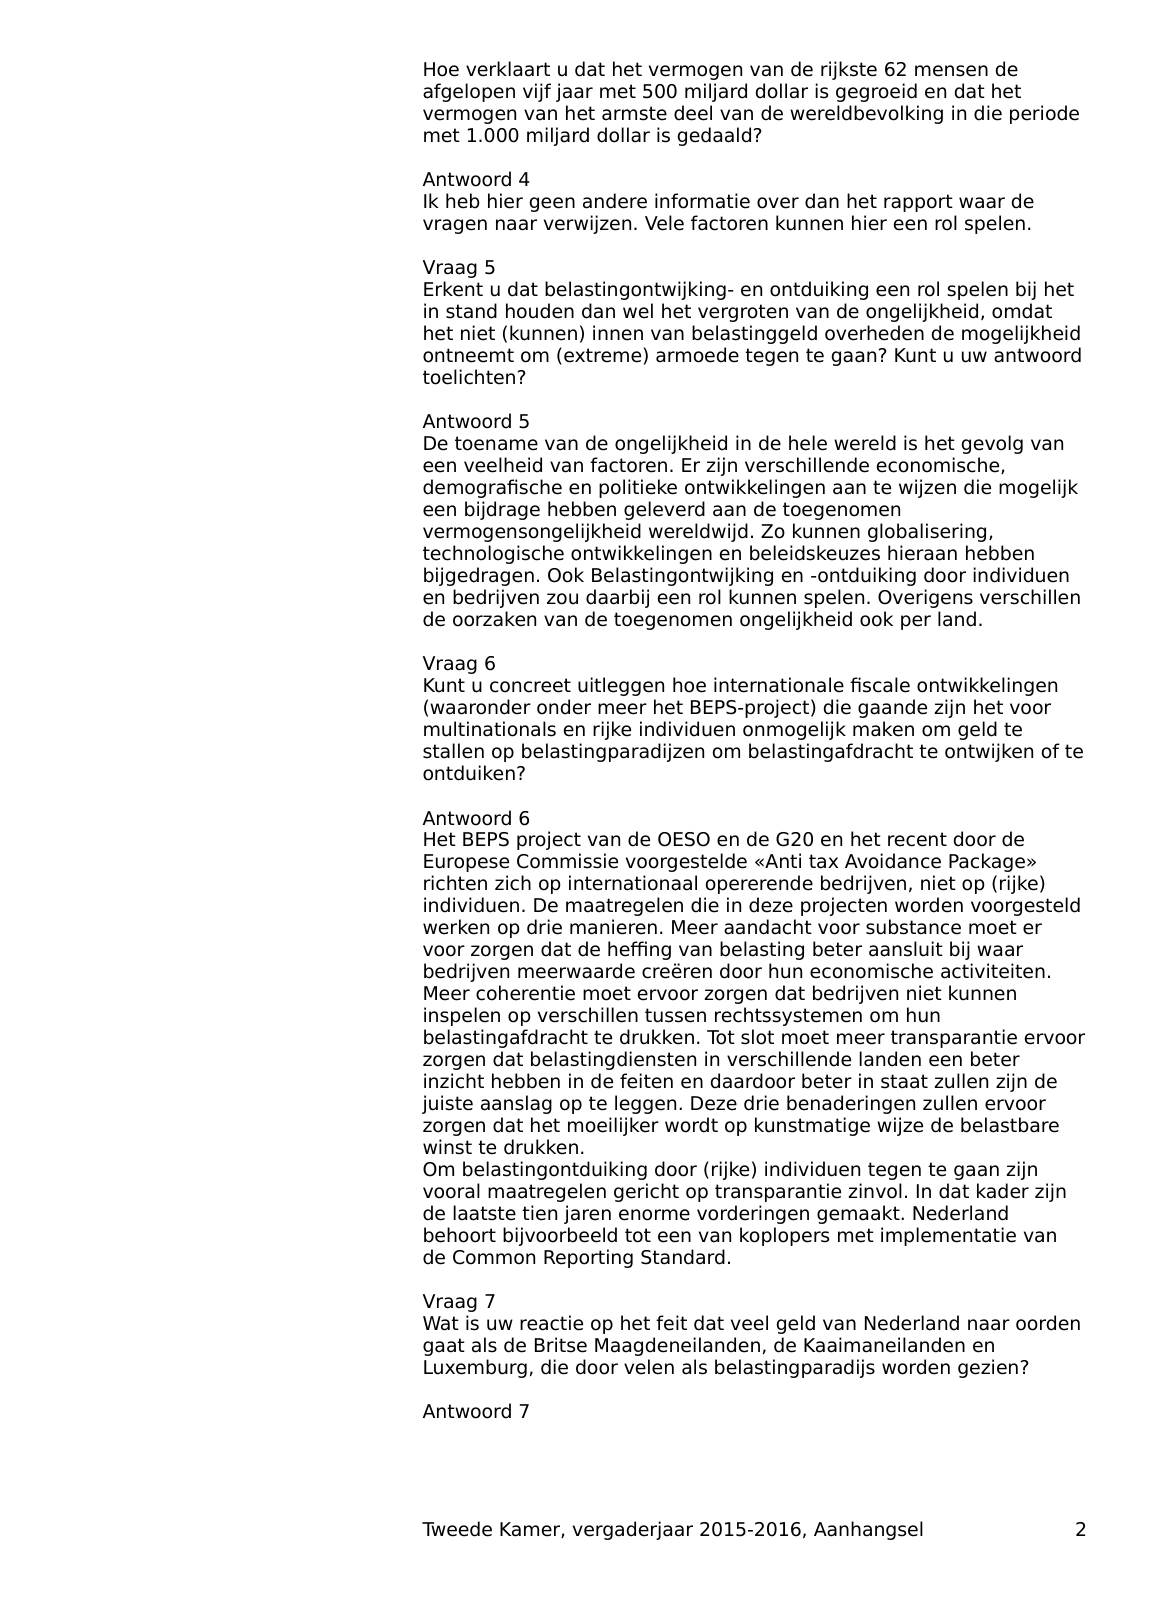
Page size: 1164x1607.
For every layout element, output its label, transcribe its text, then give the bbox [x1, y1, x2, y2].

text Wat is uw reactie op het feit dat veel geld van Nederland naar oorden gaat als de Britse Maagdeneilanden, de Kaaimaneilanden en Luxemburg, die door velen als belastingparadijs worden gezien? [422, 1313, 1087, 1379]
text Ik heb hier geen andere informatie over dan het rapport waar de vragen naar verwijzen. Vele factoren kunnen hier een rol spelen. [422, 191, 1087, 235]
text De toename van de ongelijkheid in de hele wereld is het gevolg van een veelheid van factoren. Er zijn verschillende economische, demografische en politieke ontwikkelingen aan te wijzen die mogelijk een bijdrage hebben geleverd aan de toegenomen vermogensongelijkheid wereldwijd. Zo kunnen globalisering, technologische ontwikkelingen en beleidskeuzes hieraan hebben bijgedragen. Ook Belastingontwijking en -ontduiking door individuen en bedrijven zou daarbij een rol kunnen spelen. Overigens verschillen de oorzaken van de toegenomen ongelijkheid ook per land. [422, 433, 1087, 631]
text Vraag 7 [422, 1291, 1087, 1313]
text Antwoord 4 [422, 169, 1087, 191]
text Om belastingontduiking door (rijke) individuen tegen te gaan zijn vooral maatregelen gericht op transparantie zinvol. In dat kader zijn de laatste tien jaren enorme vorderingen gemaakt. Nederland behoort bijvoorbeeld tot een van koplopers met implementatie van de Common Reporting Standard. [422, 1159, 1087, 1269]
text Antwoord 5 [422, 411, 1087, 433]
text Het BEPS project van de OESO en de G20 en het recent door de Europese Commissie voorgestelde «Anti tax Avoidance Package» richten zich op internationaal opererende bedrijven, niet op (rijke) individuen. De maatregelen die in deze projecten worden voorgesteld werken op drie manieren. Meer aandacht voor substance moet er voor zorgen dat de heffing van belasting beter aansluit bij waar bedrijven meerwaarde creëren door hun economische activiteiten. Meer coherentie moet ervoor zorgen dat bedrijven niet kunnen inspelen op verschillen tussen rechtssystemen om hun belastingafdracht te drukken. Tot slot moet meer transparantie ervoor zorgen dat belastingdiensten in verschillende landen een beter inzicht hebben in de feiten en daardoor beter in staat zullen zijn de juiste aanslag op te leggen. Deze drie benaderingen zullen ervoor zorgen dat het moeilijker wordt op kunstmatige wijze de belastbare winst te drukken. [422, 829, 1087, 1159]
text Kunt u concreet uitleggen hoe internationale fiscale ontwikkelingen (waaronder onder meer het BEPS-project) die gaande zijn het voor multinationals en rijke individuen onmogelijk maken om geld te stallen op belastingparadijzen om belastingafdracht te ontwijken of te ontduiken? [422, 675, 1087, 785]
text Hoe verklaart u dat het vermogen van de rijkste 62 mensen de afgelopen vijf jaar met 500 miljard dollar is gegroeid en dat het vermogen van het armste deel van de wereldbevolking in die periode met 1.000 miljard dollar is gedaald? [422, 59, 1087, 147]
text Vraag 5 [422, 257, 1087, 279]
text Antwoord 7 [422, 1401, 1087, 1423]
text Vraag 6 [422, 653, 1087, 675]
text Erkent u dat belastingontwijking- en ontduiking een rol spelen bij het in stand houden dan wel het vergroten van de ongelijkheid, omdat het niet (kunnen) innen van belastinggeld overheden de mogelijkheid ontneemt om (extreme) armoede tegen te gaan? Kunt u uw antwoord toelichten? [422, 279, 1087, 389]
text Antwoord 6 [422, 807, 1087, 829]
